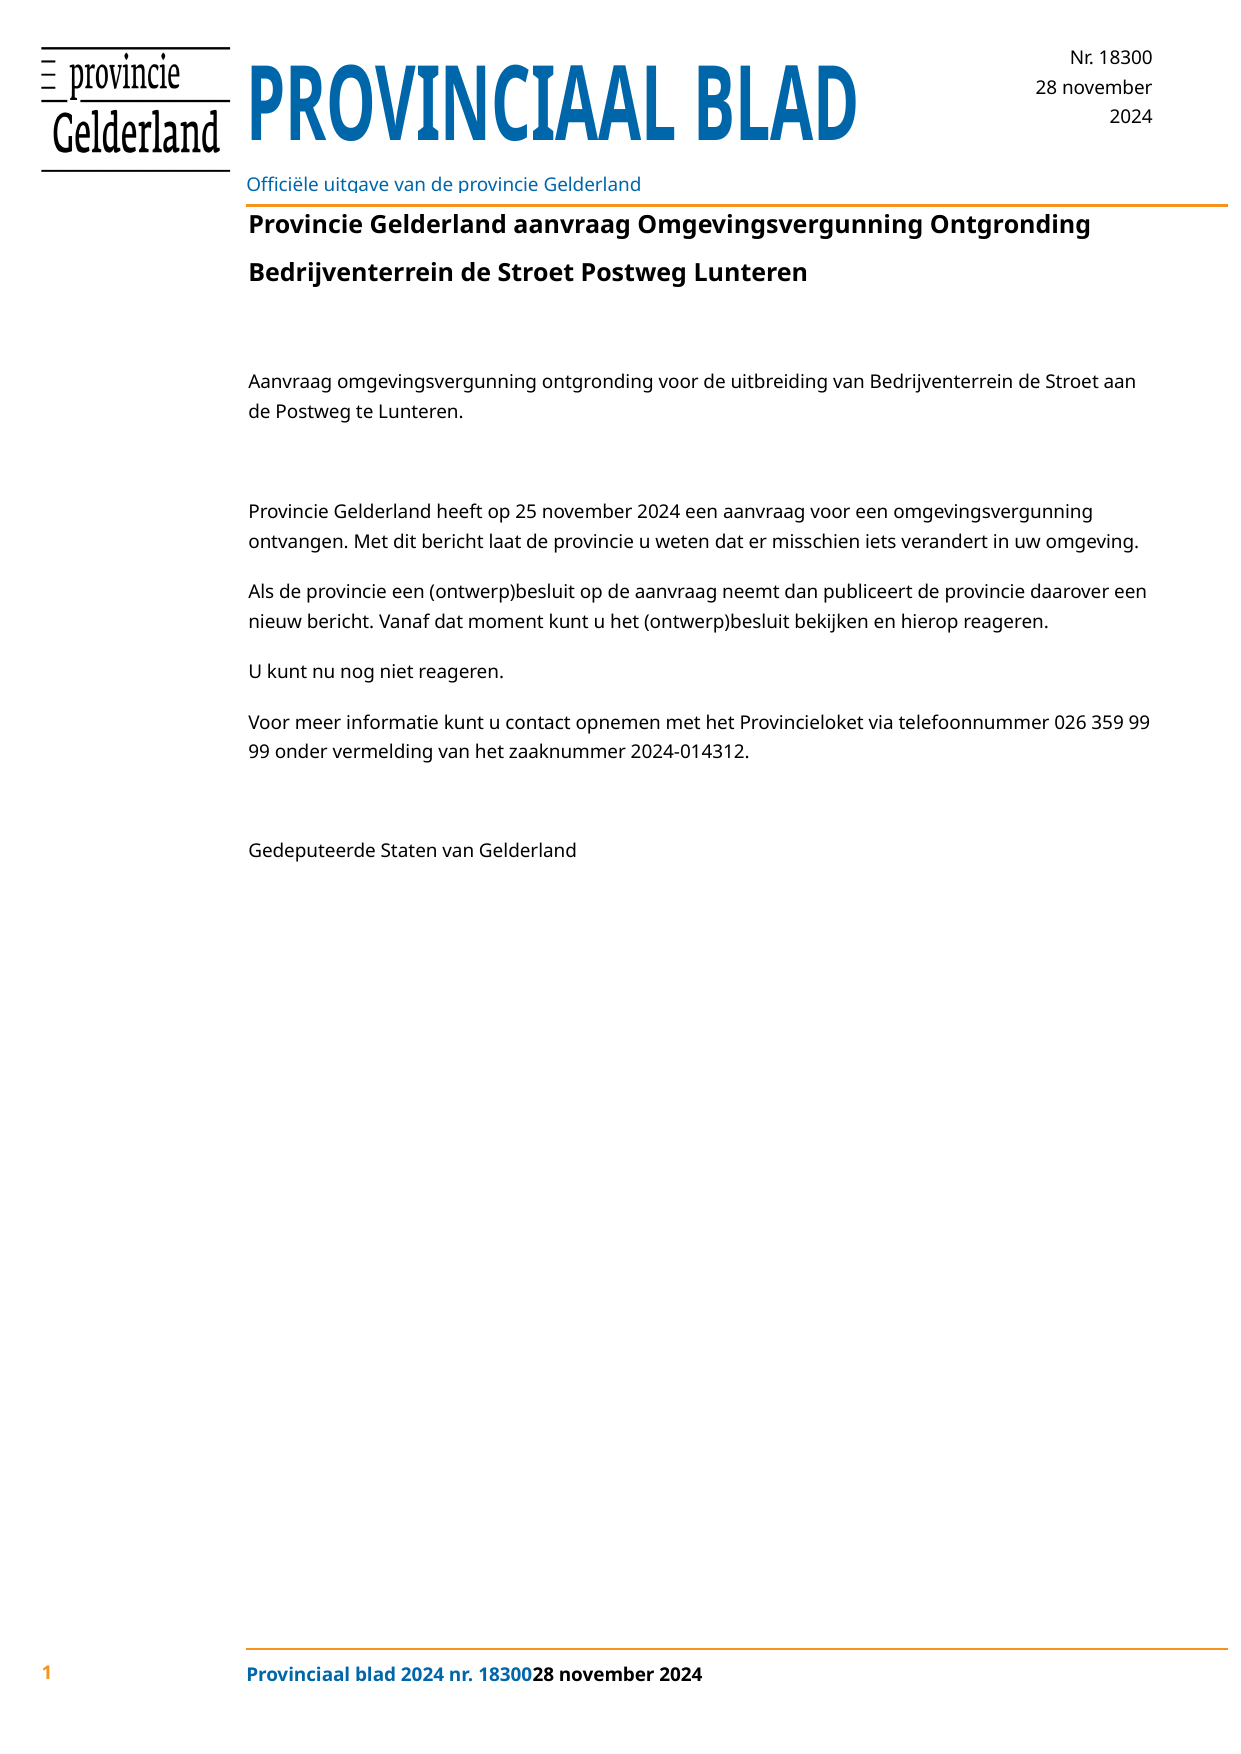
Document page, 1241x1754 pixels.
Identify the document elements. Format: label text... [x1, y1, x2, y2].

text Gedeputeerde Staten van Gelderland [248, 837, 1152, 863]
text Voor meer informatie kunt u contact opnemen met het Provincieloket via telefoonnummer 026 359 99 99 onder vermelding van het zaaknummer 2024-014312. [248, 709, 1152, 764]
text Provincie Gelderland heeft op 25 november 2024 een aanvraag voor een omgevingsvergunning ontvangen. Met dit bericht laat de provincie u weten dat er misschien iets verandert in uw omgeving. [248, 499, 1152, 554]
text U kunt nu nog niet reageren. [248, 659, 1152, 684]
text Als de provincie een (ontwerp)besluit op de aanvraag neemt dan publiceert de provincie daarover een nieuw bericht. Vanaf dat moment kunt u het (ontwerp)besluit bekijken en hierop reageren. [248, 579, 1152, 634]
text Aanvraag omgevingsvergunning ontgronding voor de uitbreiding van Bedrijventerrein de Stroet aan de Postweg te Lunteren. [248, 368, 1152, 424]
picture [41, 47, 231, 172]
text Provincie Gelderland aanvraag Omgevingsvergunning Ontgronding Bedrijventerrein de Stroet Postweg Lunteren [248, 207, 1152, 288]
